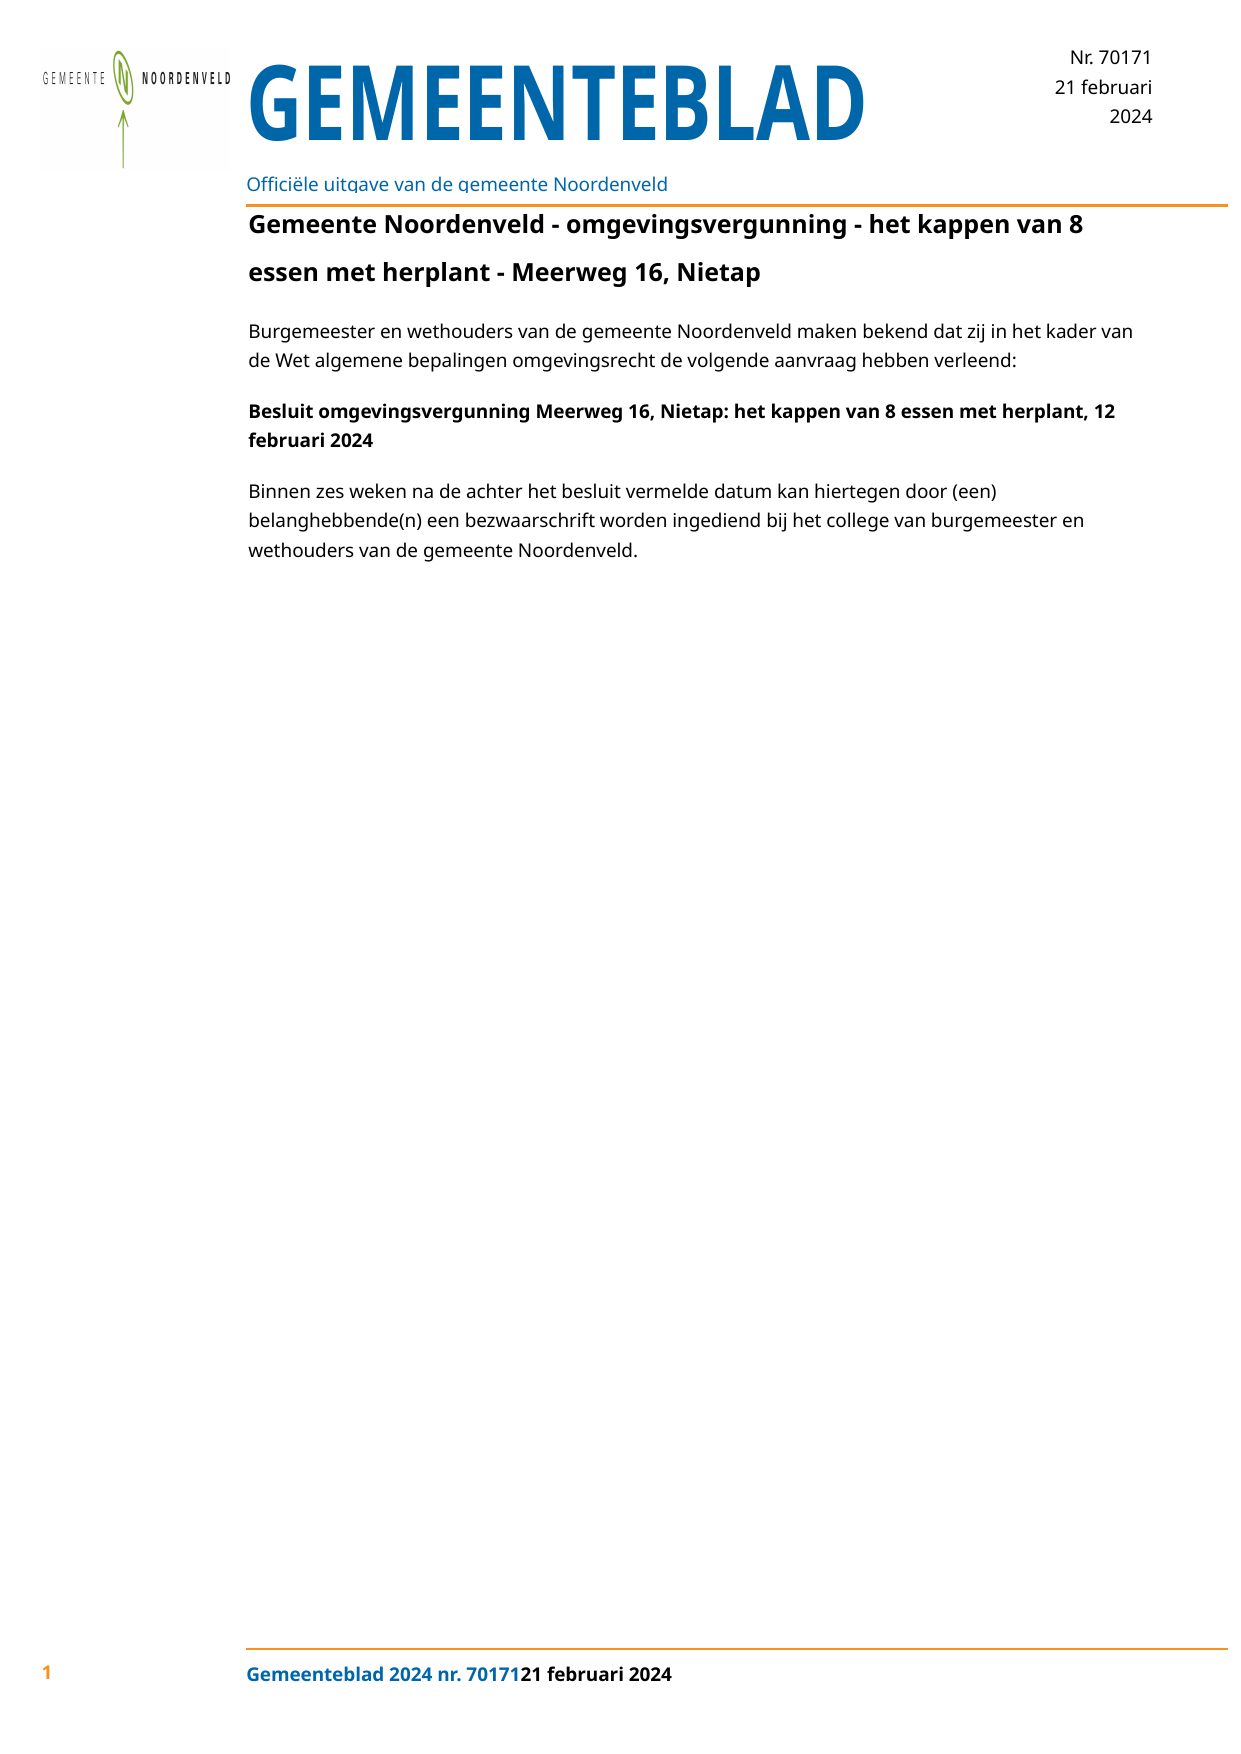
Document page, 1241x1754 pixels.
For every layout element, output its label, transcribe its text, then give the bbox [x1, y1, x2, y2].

text Burgemeester en wethouders van de gemeente Noordenveld maken bekend dat zij in het kader van de Wet algemene bepalingen omgevingsrecht de volgende aanvraag hebben verleend: [248, 318, 1152, 373]
picture [41, 47, 231, 172]
text Besluit omgevingsvergunning Meerweg 16, Nietap: het kappen van 8 essen met herplant, 12 februari 2024 [248, 398, 1152, 453]
text Gemeente Noordenveld - omgevingsvergunning - het kappen van 8 essen met herplant - Meerweg 16, Nietap [248, 207, 1152, 288]
text Binnen zes weken na de achter het besluit vermelde datum kan hiertegen door (een) belanghebbende(n) een bezwaarschrift worden ingediend bij het college van burgemeester en wethouders van de gemeente Noordenveld. [248, 478, 1152, 563]
